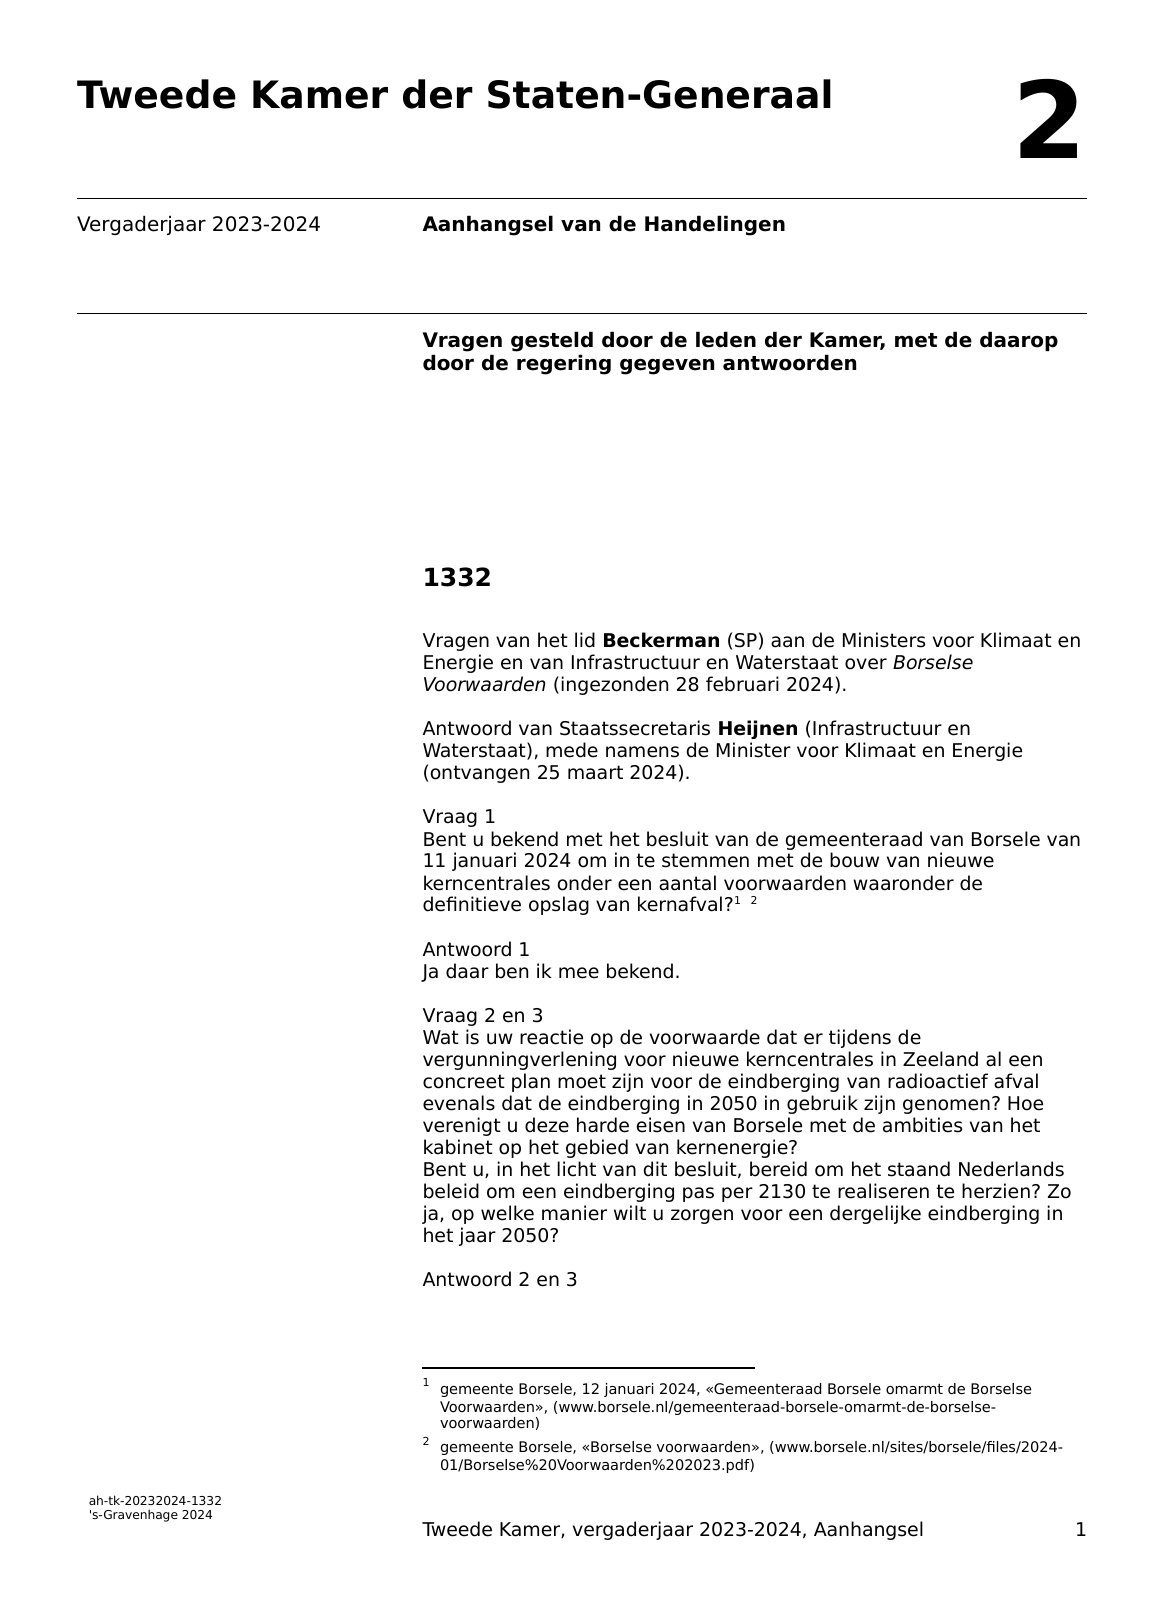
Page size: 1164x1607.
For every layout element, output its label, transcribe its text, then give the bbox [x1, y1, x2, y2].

table_header 2 [886, 59, 1087, 198]
text 's-Gravenhage 2024 [88, 1508, 323, 1522]
table_cell [77, 314, 422, 375]
text gemeente Borsele, «Borselse voorwaarden», (www.borsele.nl/sites/borsele/files/2024-01/Borselse%20Voorwaarden%202023.pdf) [422, 1435, 1087, 1474]
text ah-tk-20232024-1332 [88, 1494, 323, 1508]
text Vragen van het lid Beckerman (SP) aan de Ministers voor Klimaat en Energie en van Infrastructuur en Waterstaat over Borselse Voorwaarden (ingezonden 28 februari 2024). [422, 630, 1087, 696]
text Ja daar ben ik mee bekend. [422, 961, 1087, 982]
text Antwoord 2 en 3 [422, 1269, 1087, 1291]
text Antwoord van Staatssecretaris Heijnen (Infrastructuur en Waterstaat), mede namens de Minister voor Klimaat en Energie (ontvangen 25 maart 2024). [422, 718, 1087, 784]
text Wat is uw reactie op de voorwaarde dat er tijdens de vergunningverlening voor nieuwe kerncentrales in Zeeland al een concreet plan moet zijn voor de eindberging van radioactief afval evenals dat de eindberging in 2050 in gebruik zijn genomen? Hoe verenigt u deze harde eisen van Borsele met de ambities van het kabinet op het gebied van kernenergie? [422, 1027, 1087, 1158]
text Bent u, in het licht van dit besluit, bereid om het staand Nederlands beleid om een eindberging pas per 2130 te realiseren te herzien? Zo ja, op welke manier wilt u zorgen voor een dergelijke eindberging in het jaar 2050? [422, 1158, 1087, 1246]
text Vraag 1 [422, 806, 1087, 828]
text Antwoord 1 [422, 938, 1087, 961]
table_cell Aanhangsel van de Handelingen [422, 199, 1087, 313]
text gemeente Borsele, 12 januari 2024, «Gemeenteraad Borsele omarmt de Borselse Voorwaarden», (www.borsele.nl/gemeenteraad-borsele-omarmt-de-borselse-voorwaarden) [422, 1377, 1087, 1432]
text Bent u bekend met het besluit van de gemeenteraad van Borsele van 11 januari 2024 om in te stemmen met de bouw van nieuwe kerncentrales onder een aantal voorwaarden waaronder de definitieve opslag van kernafval? [422, 828, 1087, 916]
text 1332 [422, 563, 1087, 592]
table_cell Vergaderjaar 2023-2024 [77, 199, 422, 313]
table_header Tweede Kamer der Staten-Generaal [77, 59, 886, 198]
text Vraag 2 en 3 [422, 1005, 1087, 1027]
table_cell Vragen gesteld door de leden der Kamer, met de daarop door de regering gegeven antwoorden [422, 314, 1087, 375]
